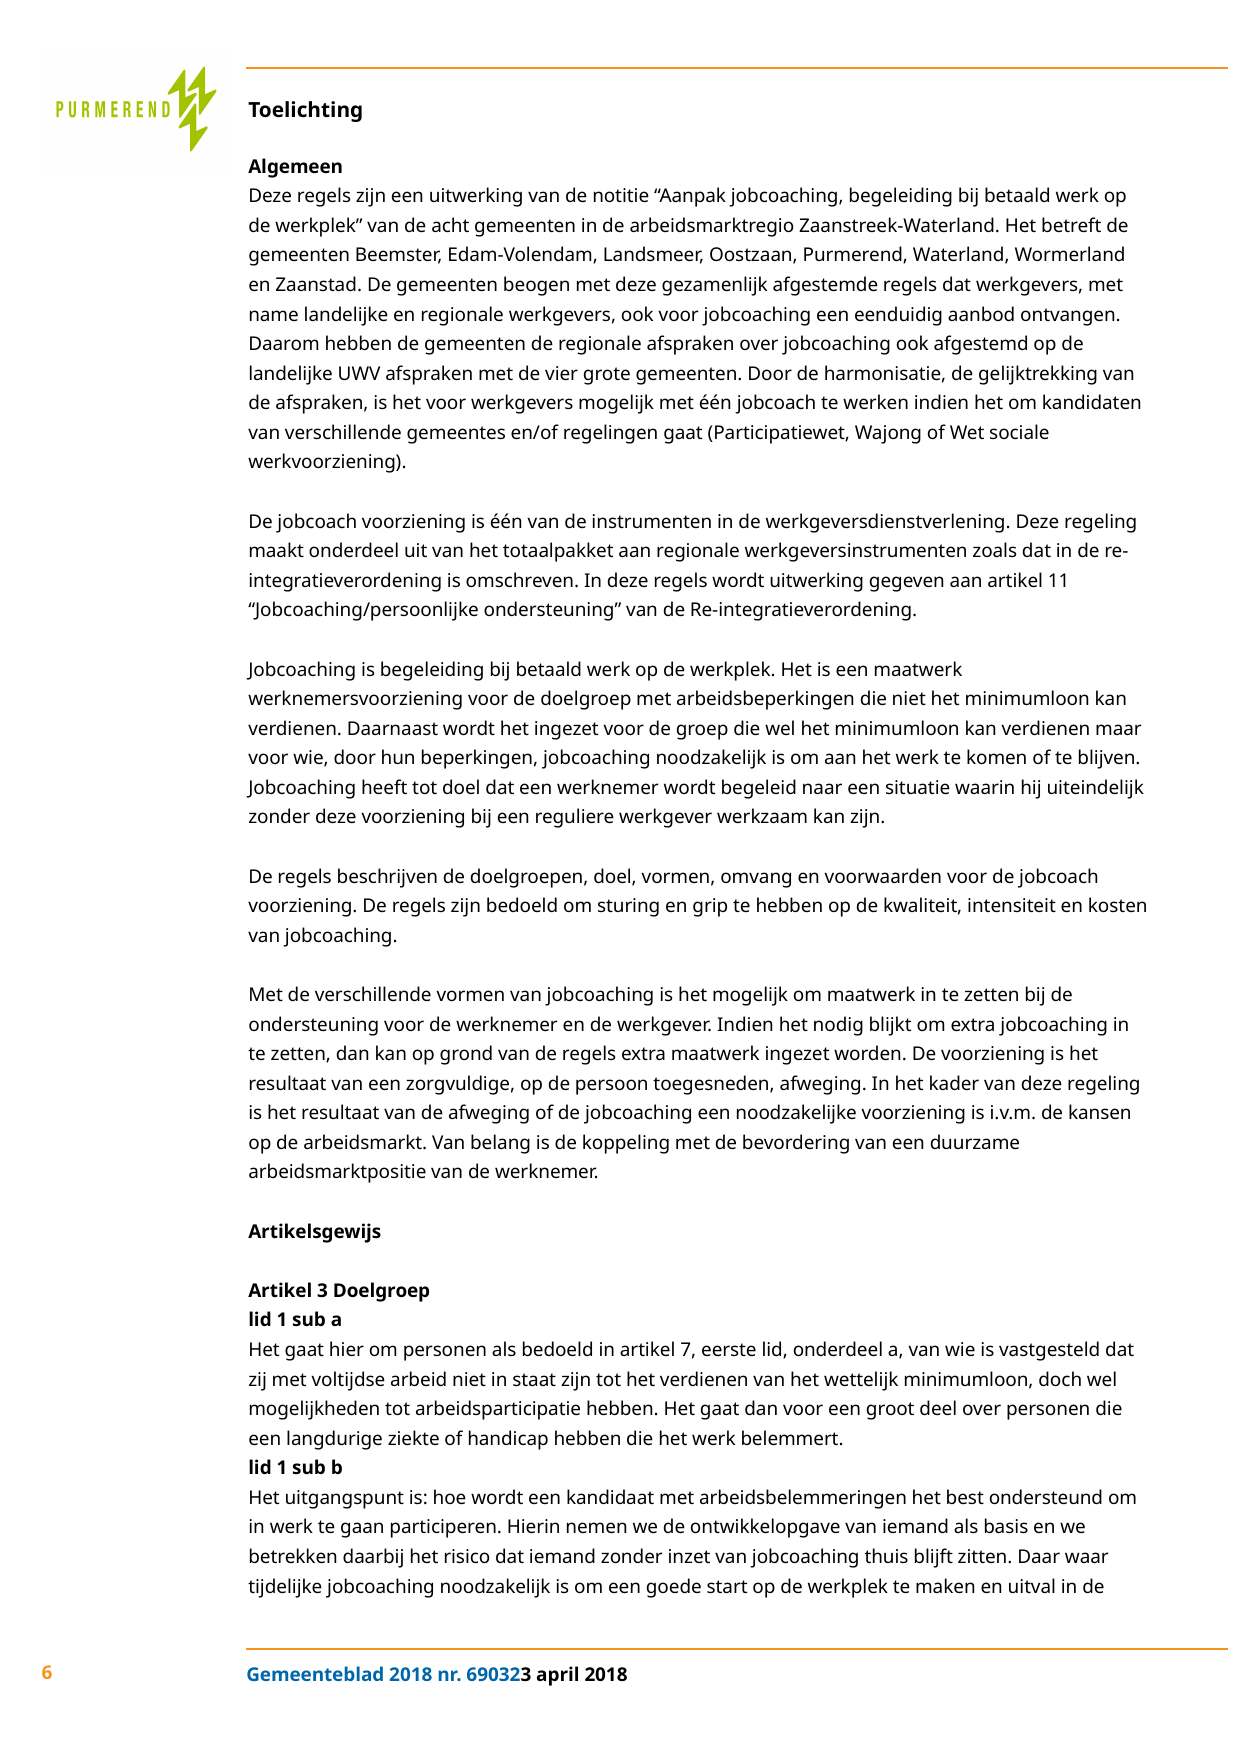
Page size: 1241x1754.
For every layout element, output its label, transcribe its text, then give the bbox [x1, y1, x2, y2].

text Artikelsgewijs [248, 1218, 1152, 1244]
picture [41, 47, 231, 172]
text Algemeen [248, 153, 1152, 179]
text lid 1 sub b [248, 1454, 1152, 1480]
text Deze regels zijn een uitwerking van de notitie “Aanpak jobcoaching, begeleiding bij betaald werk op de werkplek” van de acht gemeenten in de arbeidsmarktregio Zaanstreek-Waterland. Het betreft de gemeenten Beemster, Edam-Volendam, Landsmeer, Oostzaan, Purmerend, Waterland, Wormerland en Zaanstad. De gemeenten beogen met deze gezamenlijk afgestemde regels dat werkgevers, met name landelijke en regionale werkgevers, ook voor jobcoaching een eenduidig aanbod ontvangen. Daarom hebben de gemeenten de regionale afspraken over jobcoaching ook afgestemd op de landelijke UWV afspraken met de vier grote gemeenten. Door de harmonisatie, de gelijktrekking van de afspraken, is het voor werkgevers mogelijk met één jobcoach te werken indien het om kandidaten van verschillende gemeentes en/of regelingen gaat (Participatiewet, Wajong of Wet sociale werkvoorziening). [248, 182, 1152, 474]
text Het uitgangspunt is: hoe wordt een kandidaat met arbeidsbelemmeringen het best ondersteund om in werk te gaan participeren. Hierin nemen we de ontwikkelopgave van iemand als basis en we betrekken daarbij het risico dat iemand zonder inzet van jobcoaching thuis blijft zitten. Daar waar tijdelijke jobcoaching noodzakelijk is om een goede start op de werkplek te maken en uitval in de [248, 1484, 1152, 1599]
text Toelichting [248, 95, 1152, 123]
text Artikel 3 Doelgroep [248, 1277, 1152, 1303]
text De jobcoach voorziening is één van de instrumenten in de werkgeversdienstverlening. Deze regeling maakt onderdeel uit van het totaalpakket aan regionale werkgeversinstrumenten zoals dat in de re-integratieverordening is omschreven. In deze regels wordt uitwerking gegeven aan artikel 11 “Jobcoaching/persoonlijke ondersteuning” van de Re-integratieverordening. [248, 508, 1152, 622]
text Met de verschillende vormen van jobcoaching is het mogelijk om maatwerk in te zetten bij de ondersteuning voor de werknemer en de werkgever. Indien het nodig blijkt om extra jobcoaching in te zetten, dan kan op grond van de regels extra maatwerk ingezet worden. De voorziening is het resultaat van een zorgvuldige, op de persoon toegesneden, afweging. In het kader van deze regeling is het resultaat van de afweging of de jobcoaching een noodzakelijke voorziening is i.v.m. de kansen op de arbeidsmarkt. Van belang is de koppeling met de bevordering van een duurzame arbeidsmarktpositie van de werknemer. [248, 981, 1152, 1184]
text lid 1 sub a [248, 1307, 1152, 1332]
text Jobcoaching is begeleiding bij betaald werk op de werkplek. Het is een maatwerk werknemersvoorziening voor de doelgroep met arbeidsbeperkingen die niet het minimumloon kan verdienen. Daarnaast wordt het ingezet voor de groep die wel het minimumloon kan verdienen maar voor wie, door hun beperkingen, jobcoaching noodzakelijk is om aan het werk te komen of te blijven. Jobcoaching heeft tot doel dat een werknemer wordt begeleid naar een situatie waarin hij uiteindelijk zonder deze voorziening bij een reguliere werkgever werkzaam kan zijn. [248, 656, 1152, 829]
text Het gaat hier om personen als bedoeld in artikel 7, eerste lid, onderdeel a, van wie is vastgesteld dat zij met voltijdse arbeid niet in staat zijn tot het verdienen van het wettelijk minimumloon, doch wel mogelijkheden tot arbeidsparticipatie hebben. Het gaat dan voor een groot deel over personen die een langdurige ziekte of handicap hebben die het werk belemmert. [248, 1336, 1152, 1451]
text De regels beschrijven de doelgroepen, doel, vormen, omvang en voorwaarden voor de jobcoach voorziening. De regels zijn bedoeld om sturing en grip te hebben op de kwaliteit, intensiteit en kosten van jobcoaching. [248, 863, 1152, 948]
